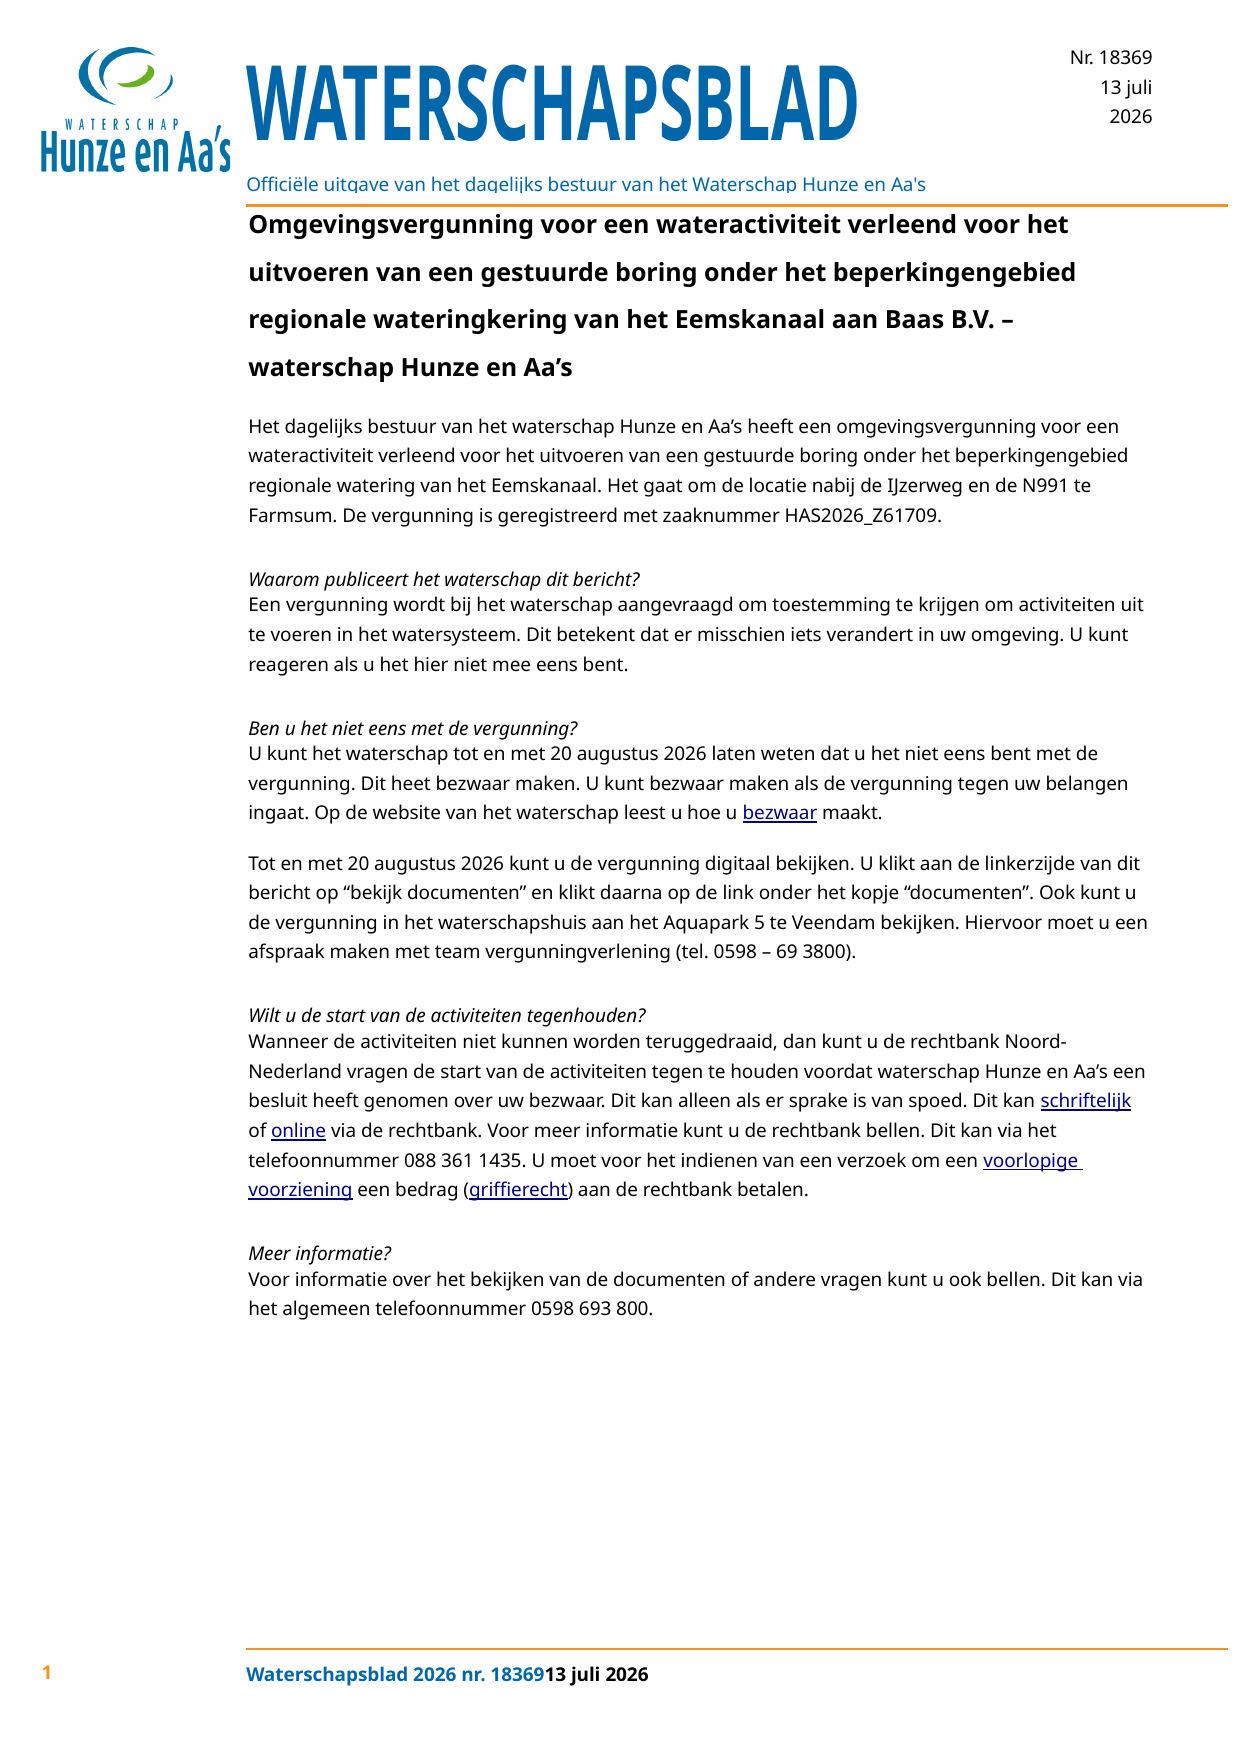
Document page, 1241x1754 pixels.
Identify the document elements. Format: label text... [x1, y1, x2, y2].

picture [41, 47, 231, 172]
text U kunt het waterschap tot en met 20 augustus 2026 laten weten dat u het niet eens bent met de vergunning. Dit heet bezwaar maken. U kunt bezwaar maken als de vergunning tegen uw belangen ingaat. Op de website van het waterschap leest u hoe u bezwaar maakt. [248, 740, 1152, 825]
text Omgevingsvergunning voor een wateractiviteit verleend voor het uitvoeren van een gestuurde boring onder het beperkingengebied regionale wateringkering van het Eemskanaal aan Baas B.V. – waterschap Hunze en Aa’s [248, 207, 1152, 384]
text Wilt u de start van de activiteiten tegenhouden? [248, 1003, 1152, 1028]
text Waarom publiceert het waterschap dit bericht? [248, 566, 1152, 592]
picture [183, 163, 191, 172]
text Ben u het niet eens met de vergunning? [248, 715, 1152, 740]
text Tot en met 20 augustus 2026 kunt u de vergunning digitaal bekijken. U klikt aan de linkerzijde van dit bericht op “bekijk documenten” en klikt daarna op de link onder het kopje “documenten”. Ook kunt u de vergunning in het waterschapshuis aan het Aquapark 5 te Veendam bekijken. Hiervoor moet u een afspraak maken met team vergunningverlening (tel. 0598 – 69 3800). [248, 850, 1152, 964]
picture [226, 145, 231, 156]
text Een vergunning wordt bij het waterschap aangevraagd om toestemming te krijgen om activiteiten uit te voeren in het watersysteem. Dit betekent dat er misschien iets verandert in uw omgeving. U kunt reageren als u het hier niet mee eens bent. [248, 592, 1152, 676]
picture [47, 154, 51, 172]
text Meer informatie? [248, 1240, 1152, 1266]
text Wanneer de activiteiten niet kunnen worden teruggedraaid, dan kunt u de rechtbank Noord-Nederland vragen de start van de activiteiten tegen te houden voordat waterschap Hunze en Aa’s een besluit heeft genomen over uw bezwaar. Dit kan alleen als er sprake is van spoed. Dit kan schriftelijk of online via de rechtbank. Voor meer informatie kunt u de rechtbank bellen. Dit kan via het telefoonnummer 088 361 1435. U moet voor het indienen van een verzoek om een voorlopige voorziening een bedrag (griffierecht) aan de rechtbank betalen. [248, 1028, 1152, 1202]
text Het dagelijks bestuur van het waterschap Hunze en Aa’s heeft een omgevingsvergunning voor een wateractiviteit verleend voor het uitvoeren van een gestuurde boring onder het beperkingengebied regionale watering van het Eemskanaal. Het gaat om de locatie nabij de IJzerweg en de N991 te Farmsum. De vergunning is geregistreerd met zaaknummer HAS2026_Z61709. [248, 413, 1152, 528]
text Voor informatie over het bekijken van de documenten of andere vragen kunt u ook bellen. Dit kan via het algemeen telefoonnummer 0598 693 800. [248, 1266, 1152, 1321]
